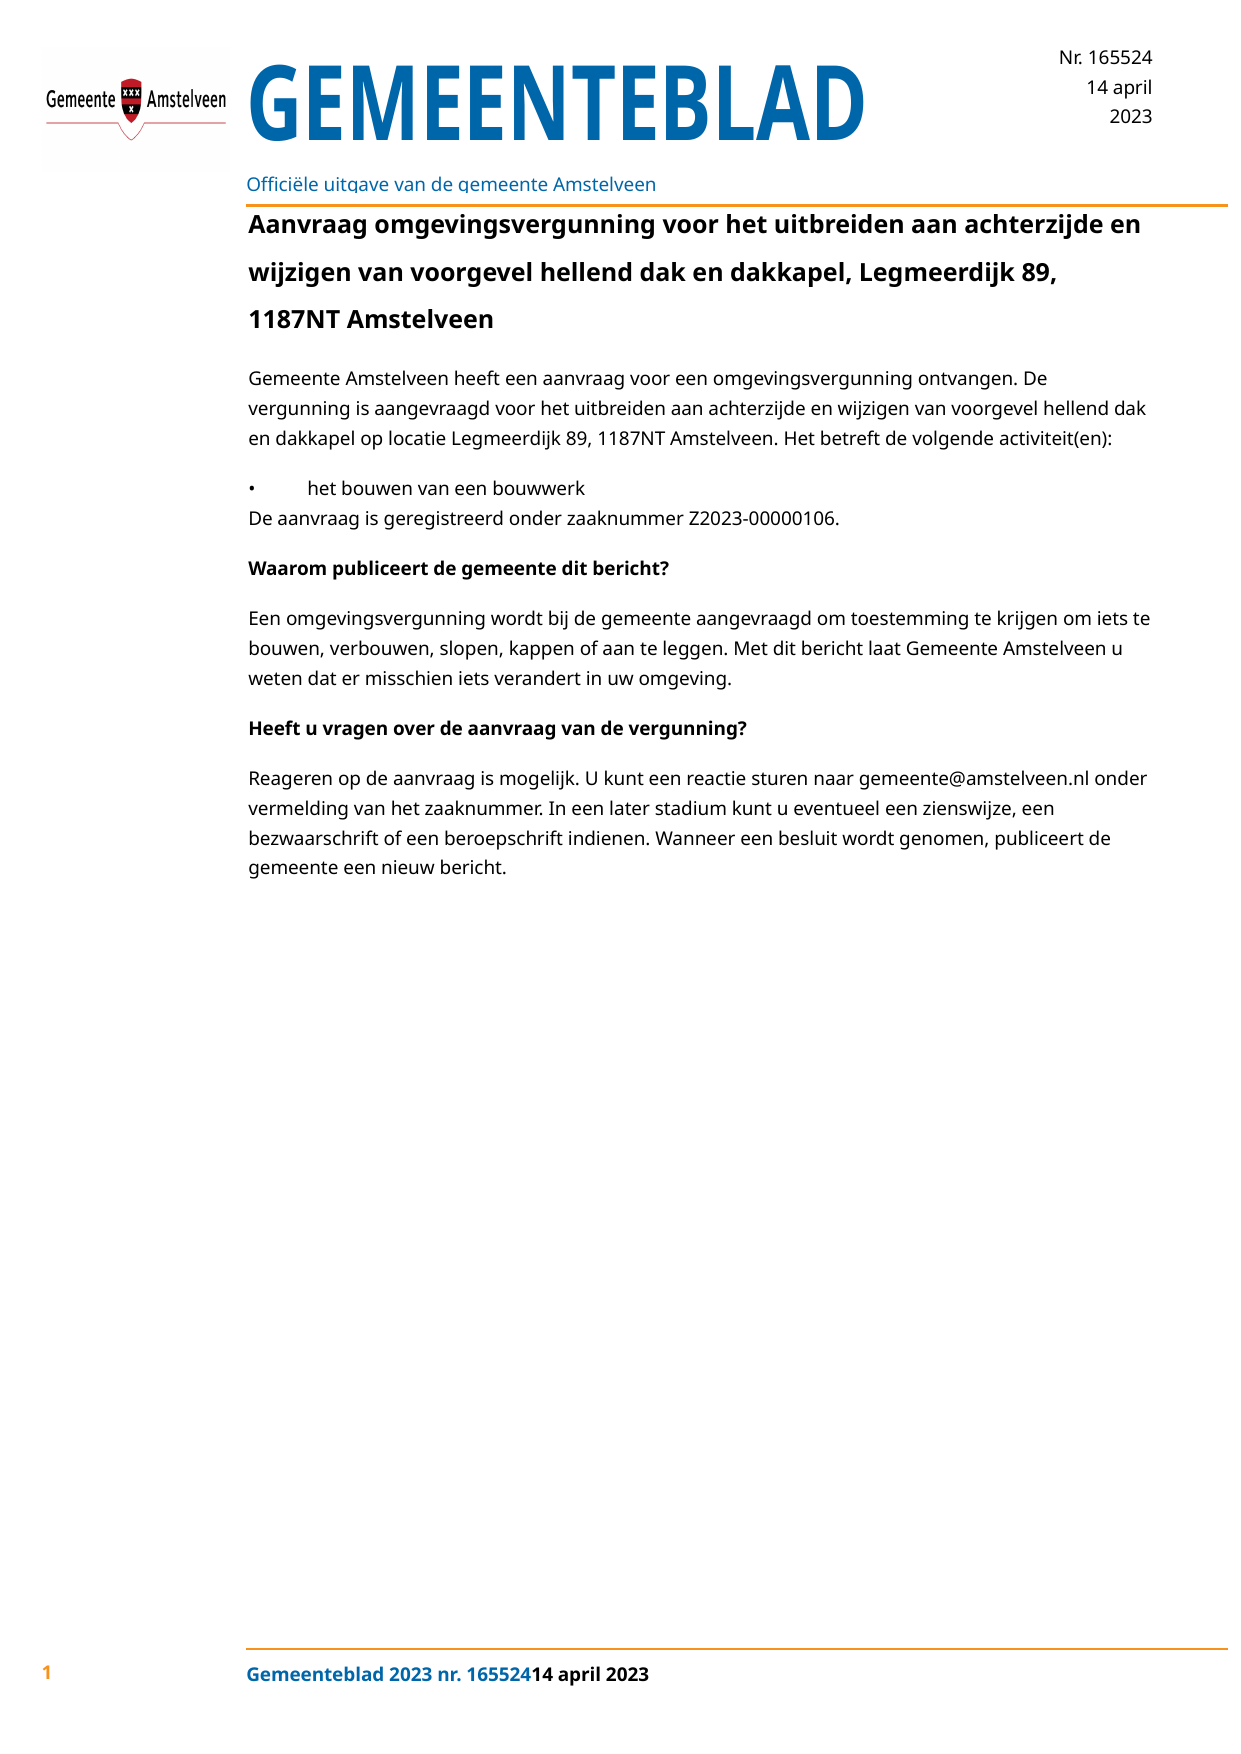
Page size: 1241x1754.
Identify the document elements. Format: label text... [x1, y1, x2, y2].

text Heeft u vragen over de aanvraag van de vergunning? [248, 715, 1152, 741]
text Gemeente Amstelveen heeft een aanvraag voor een omgevingsvergunning ontvangen. De vergunning is aangevraagd voor het uitbreiden aan achterzijde en wijzigen van voorgevel hellend dak en dakkapel op locatie Legmeerdijk 89, 1187NT Amstelveen. Het betreft de volgende activiteit(en): [248, 366, 1152, 450]
picture [41, 47, 231, 172]
text Een omgevingsvergunning wordt bij de gemeente aangevraagd om toestemming te krijgen om iets te bouwen, verbouwen, slopen, kappen of aan te leggen. Met dit bericht laat Gemeente Amstelveen u weten dat er misschien iets verandert in uw omgeving. [248, 606, 1152, 690]
list het bouwen van een bouwwerk [248, 475, 1152, 501]
text Waarom publiceert de gemeente dit bericht? [248, 555, 1152, 581]
text De aanvraag is geregistreerd onder zaaknummer Z2023-00000106. [248, 505, 1152, 530]
text Reageren op de aanvraag is mogelijk. U kunt een reactie sturen naar gemeente@amstelveen.nl onder vermelding van het zaaknummer. In een later stadium kunt u eventueel een zienswijze, een bezwaarschrift of een beroepschrift indienen. Wanneer een besluit wordt genomen, publiceert de gemeente een nieuw bericht. [248, 766, 1152, 880]
text Aanvraag omgevingsvergunning voor het uitbreiden aan achterzijde en wijzigen van voorgevel hellend dak en dakkapel, Legmeerdijk 89, 1187NT Amstelveen [248, 207, 1152, 336]
